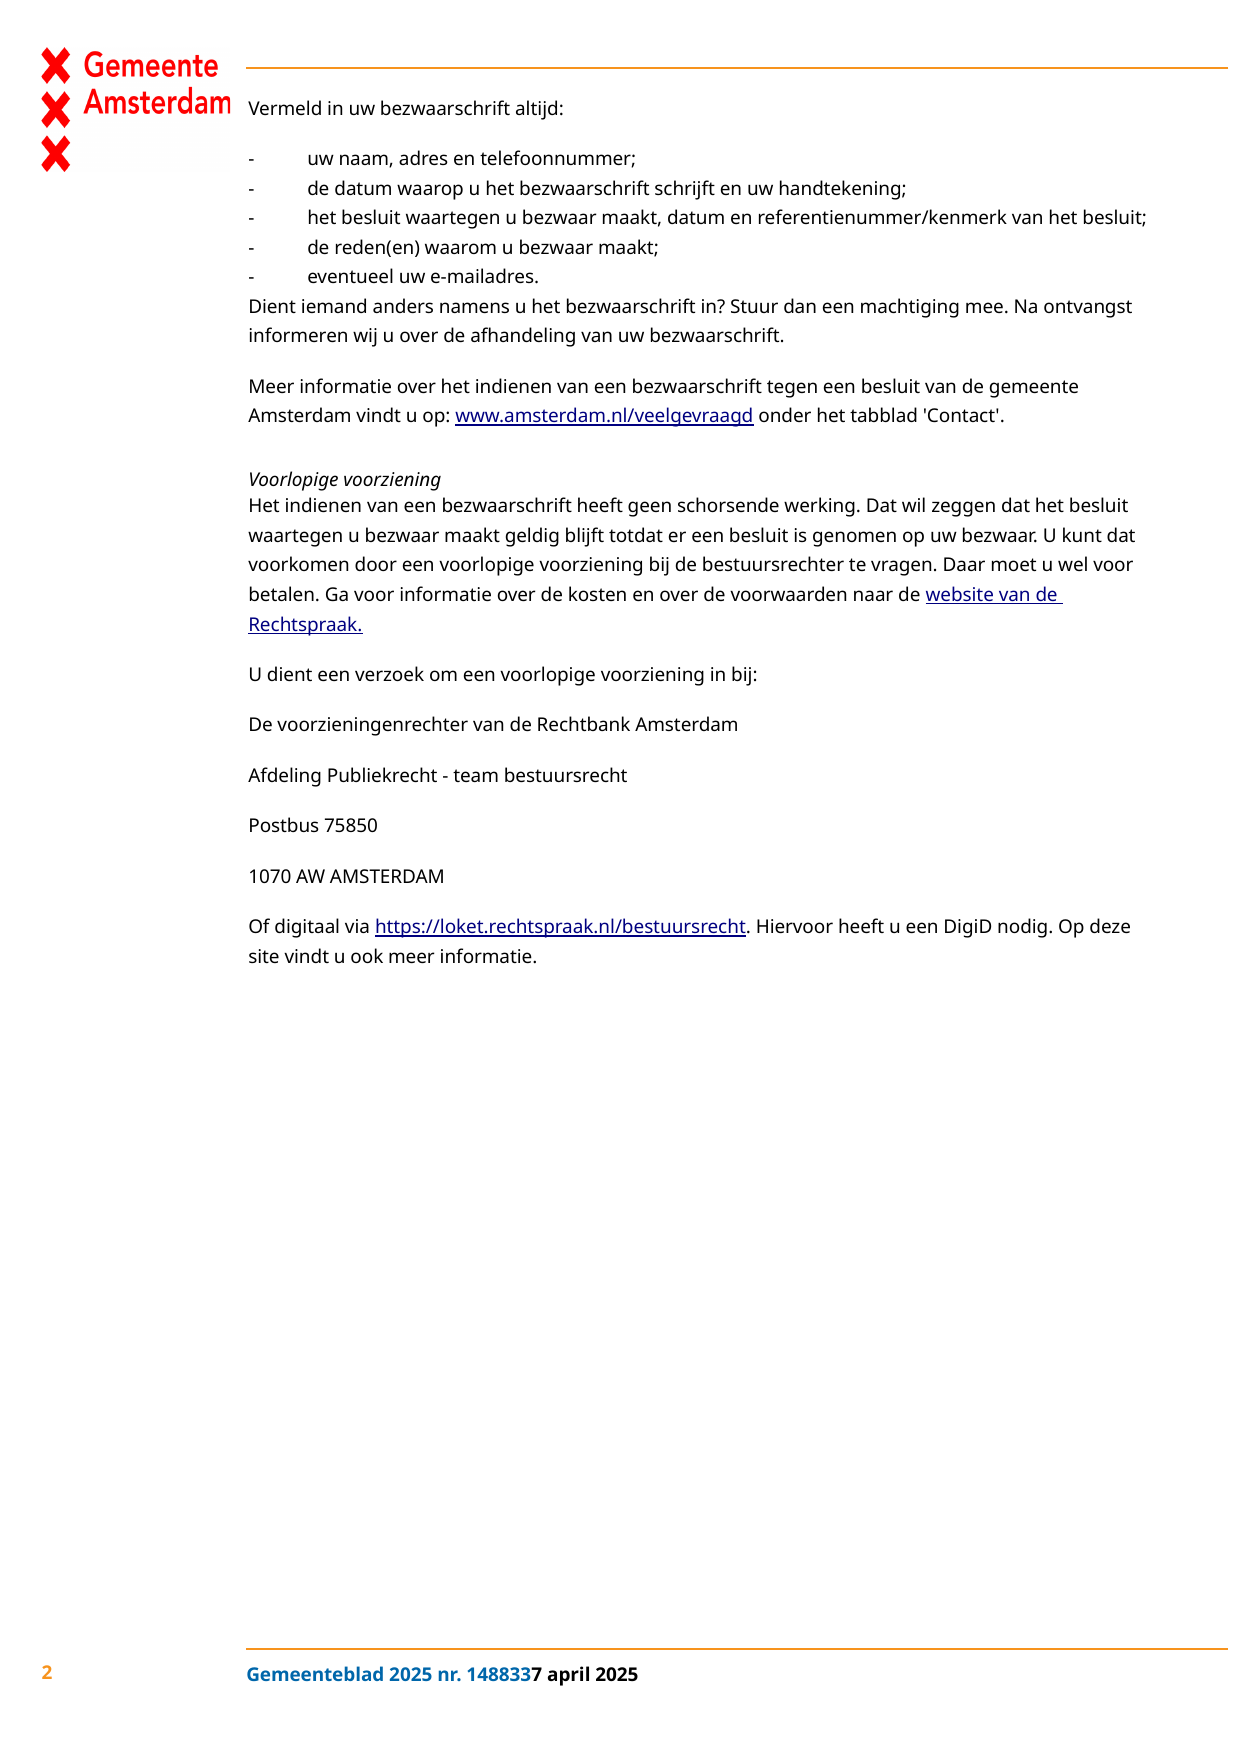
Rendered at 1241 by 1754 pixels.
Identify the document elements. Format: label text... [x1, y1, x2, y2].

list uw naam, adres en telefoonnummer; [248, 145, 1152, 171]
text 1070 AW AMSTERDAM [248, 863, 1152, 888]
text Het indienen van een bezwaarschrift heeft geen schorsende werking. Dat wil zeggen dat het besluit waartegen u bezwaar maakt geldig blijft totdat er een besluit is genomen op uw bezwaar. U kunt dat voorkomen door een voorlopige voorziening bij de bestuursrechter te vragen. Daar moet u wel voor betalen. Ga voor informatie over de kosten en over de voorwaarden naar de website van de Rechtspraak. [248, 492, 1152, 636]
text Of digitaal via https://loket.rechtspraak.nl/bestuursrecht. Hiervoor heeft u een DigiD nodig. Op deze site vindt u ook meer informatie. [248, 913, 1152, 968]
text U dient een verzoek om een voorlopige voorziening in bij: [248, 661, 1152, 687]
text Postbus 75850 [248, 812, 1152, 838]
list de reden(en) waarom u bezwaar maakt; [248, 234, 1152, 260]
text Voorlopige voorziening [248, 467, 1152, 492]
text Meer informatie over het indienen van een bezwaarschrift tegen een besluit van de gemeente Amsterdam vindt u op: www.amsterdam.nl/veelgevraagd onder het tabblad 'Contact'. [248, 373, 1152, 428]
list eventueel uw e-mailadres. [248, 263, 1152, 289]
text Dient iemand anders namens u het bezwaarschrift in? Stuur dan een machtiging mee. Na ontvangst informeren wij u over de afhandeling van uw bezwaarschrift. [248, 293, 1152, 348]
text Afdeling Publiekrecht - team bestuursrecht [248, 762, 1152, 788]
text De voorzieningenrechter van de Rechtbank Amsterdam [248, 712, 1152, 737]
text Vermeld in uw bezwaarschrift altijd: [248, 95, 1152, 121]
list het besluit waartegen u bezwaar maakt, datum en referentienummer/kenmerk van het besluit; [248, 204, 1152, 230]
picture [41, 47, 231, 172]
list de datum waarop u het bezwaarschrift schrijft en uw handtekening; [248, 175, 1152, 201]
